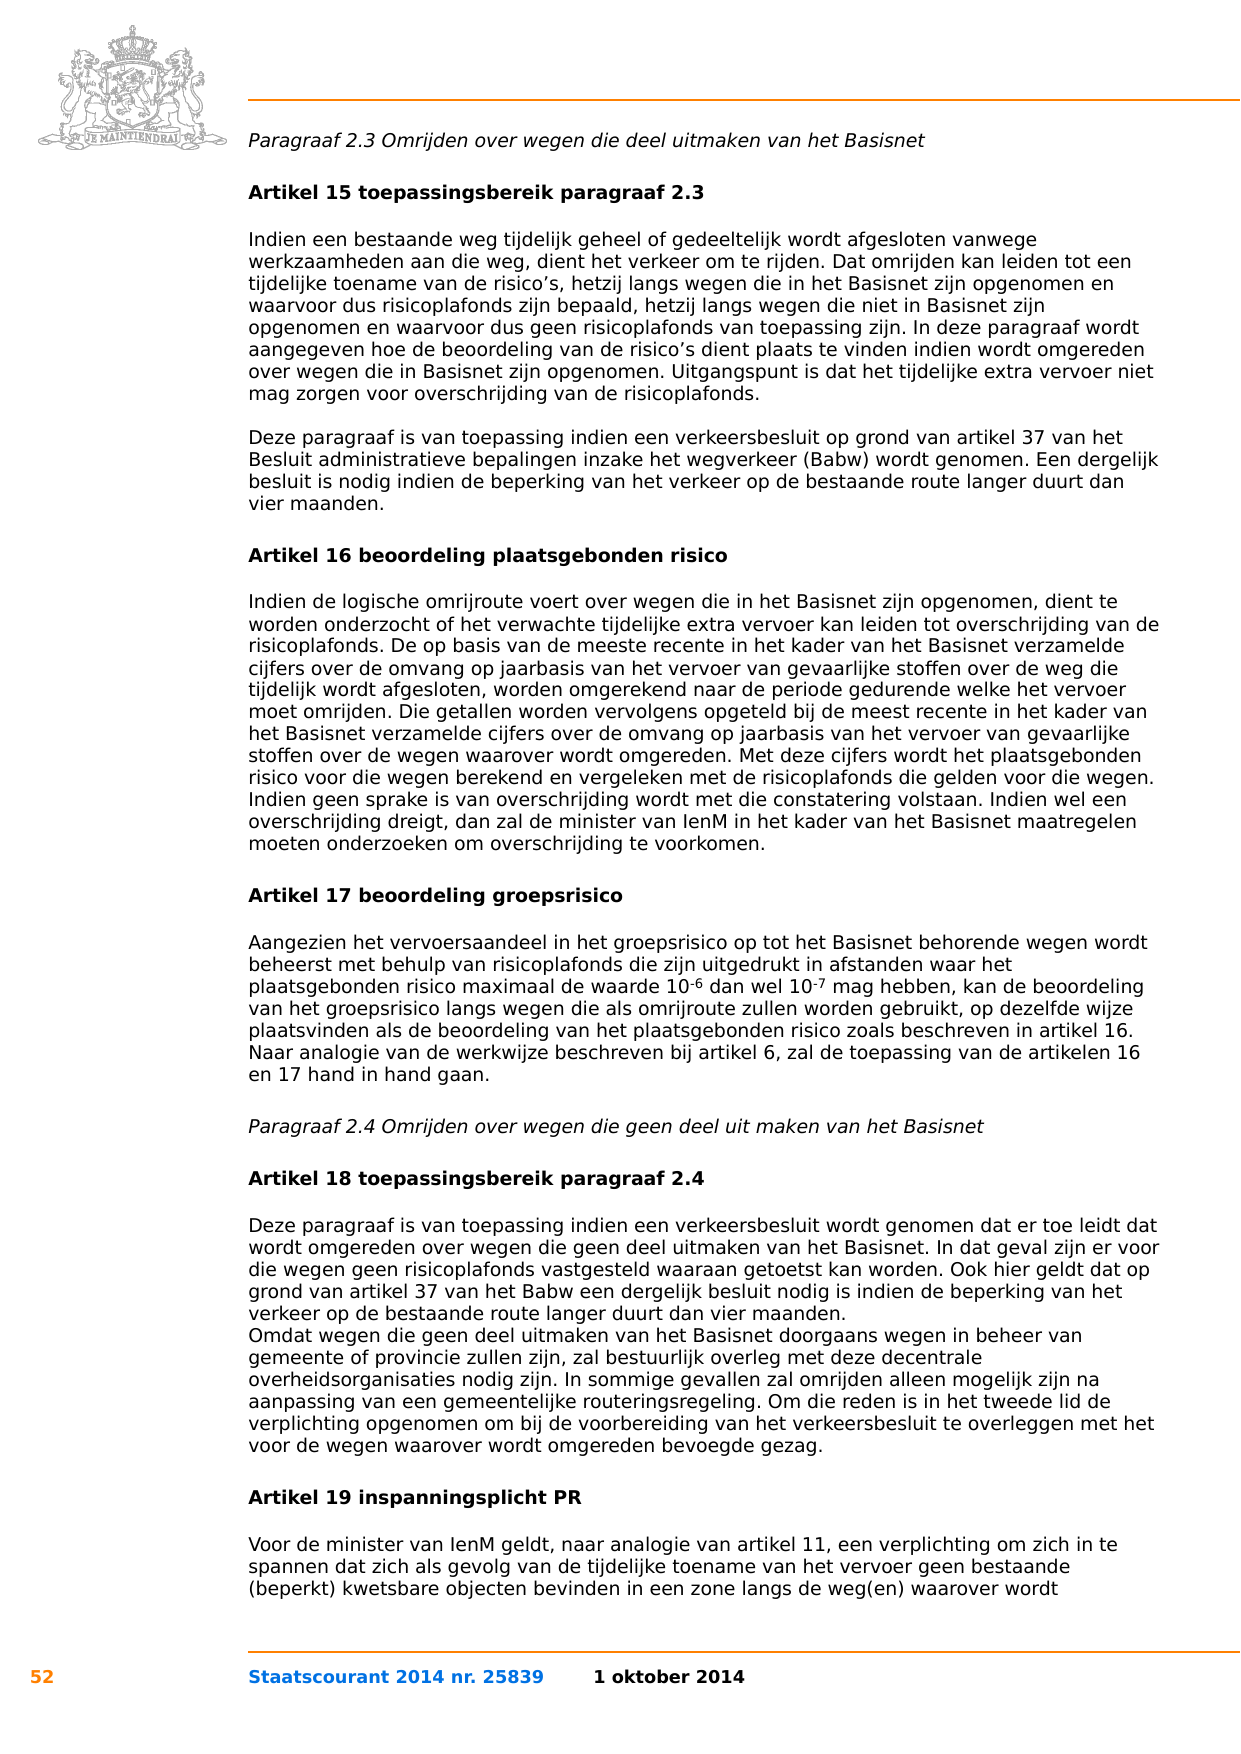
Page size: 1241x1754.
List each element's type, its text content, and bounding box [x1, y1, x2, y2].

subtitle Paragraaf 2.4 Omrijden over wegen die geen deel uit maken van het Basisnet [248, 1116, 1163, 1138]
subtitle Artikel 17 beoordeling groepsrisico [248, 885, 1163, 907]
subtitle Artikel 19 inspanningsplicht PR [248, 1487, 1163, 1509]
subtitle Artikel 15 toepassingsbereik paragraaf 2.3 [248, 182, 1163, 204]
text Indien de logische omrijroute voert over wegen die in het Basisnet zijn opgenomen, dient te worden onderzocht of het verwachte tijdelijke extra vervoer kan leiden tot overschrijding van de risicoplafonds. De op basis van de meeste recente in het kader van het Basisnet verzamelde cijfers over de omvang op jaarbasis van het vervoer van gevaarlijke stoffen over de weg die tijdelijk wordt afgesloten, worden omgerekend naar de periode gedurende welke het vervoer moet omrijden. Die getallen worden vervolgens opgeteld bij de meest recente in het kader van het Basisnet verzamelde cijfers over de omvang op jaarbasis van het vervoer van gevaarlijke stoffen over de wegen waarover wordt omgereden. Met deze cijfers wordt het plaatsgebonden risico voor die wegen berekend en vergeleken met de risicoplafonds die gelden voor die wegen. Indien geen sprake is van overschrijding wordt met die constatering volstaan. Indien wel een overschrijding dreigt, dan zal de minister van IenM in het kader van het Basisnet maatregelen moeten onderzoeken om overschrijding te voorkomen. [248, 591, 1163, 855]
subtitle Artikel 16 beoordeling plaatsgebonden risico [248, 544, 1163, 566]
text Aangezien het vervoersaandeel in het groepsrisico op tot het Basisnet behorende wegen wordt beheerst met behulp van risicoplafonds die zijn uitgedrukt in afstanden waar het plaatsgebonden risico maximaal de waarde 10-6 dan wel 10-7 mag hebben, kan de beoordeling van het groepsrisico langs wegen die als omrijroute zullen worden gebruikt, op dezelfde wijze plaatsvinden als de beoordeling van het plaatsgebonden risico zoals beschreven in artikel 16. Naar analogie van de werkwijze beschreven bij artikel 6, zal de toepassing van de artikelen 16 en 17 hand in hand gaan. [248, 932, 1163, 1086]
picture [38, 25, 227, 150]
subtitle Artikel 18 toepassingsbereik paragraaf 2.4 [248, 1168, 1163, 1190]
text Deze paragraaf is van toepassing indien een verkeersbesluit wordt genomen dat er toe leidt dat wordt omgereden over wegen die geen deel uitmaken van het Basisnet. In dat geval zijn er voor die wegen geen risicoplafonds vastgesteld waaraan getoetst kan worden. Ook hier geldt dat op grond van artikel 37 van het Babw een dergelijk besluit nodig is indien de beperking van het verkeer op de bestaande route langer duurt dan vier maanden. [248, 1215, 1163, 1325]
text Omdat wegen die geen deel uitmaken van het Basisnet doorgaans wegen in beheer van gemeente of provincie zullen zijn, zal bestuurlijk overleg met deze decentrale overheidsorganisaties nodig zijn. In sommige gevallen zal omrijden alleen mogelijk zijn na aanpassing van een gemeentelijke routeringsregeling. Om die reden is in het tweede lid de verplichting opgenomen om bij de voorbereiding van het verkeersbesluit te overleggen met het voor de wegen waarover wordt omgereden bevoegde gezag. [248, 1325, 1163, 1457]
subtitle Paragraaf 2.3 Omrijden over wegen die deel uitmaken van het Basisnet [248, 130, 1163, 152]
text Indien een bestaande weg tijdelijk geheel of gedeeltelijk wordt afgesloten vanwege werkzaamheden aan die weg, dient het verkeer om te rijden. Dat omrijden kan leiden tot een tijdelijke toename van de risico’s, hetzij langs wegen die in het Basisnet zijn opgenomen en waarvoor dus risicoplafonds zijn bepaald, hetzij langs wegen die niet in Basisnet zijn opgenomen en waarvoor dus geen risicoplafonds van toepassing zijn. In deze paragraaf wordt aangegeven hoe de beoordeling van de risico’s dient plaats te vinden indien wordt omgereden over wegen die in Basisnet zijn opgenomen. Uitgangspunt is dat het tijdelijke extra vervoer niet mag zorgen voor overschrijding van de risicoplafonds. [248, 229, 1163, 405]
text Voor de minister van IenM geldt, naar analogie van artikel 11, een verplichting om zich in te spannen dat zich als gevolg van de tijdelijke toename van het vervoer geen bestaande (beperkt) kwetsbare objecten bevinden in een zone langs de weg(en) waarover wordt [248, 1534, 1163, 1600]
text Deze paragraaf is van toepassing indien een verkeersbesluit op grond van artikel 37 van het Besluit administratieve bepalingen inzake het wegverkeer (Babw) wordt genomen. Een dergelijk besluit is nodig indien de beperking van het verkeer op de bestaande route langer duurt dan vier maanden. [248, 427, 1163, 514]
